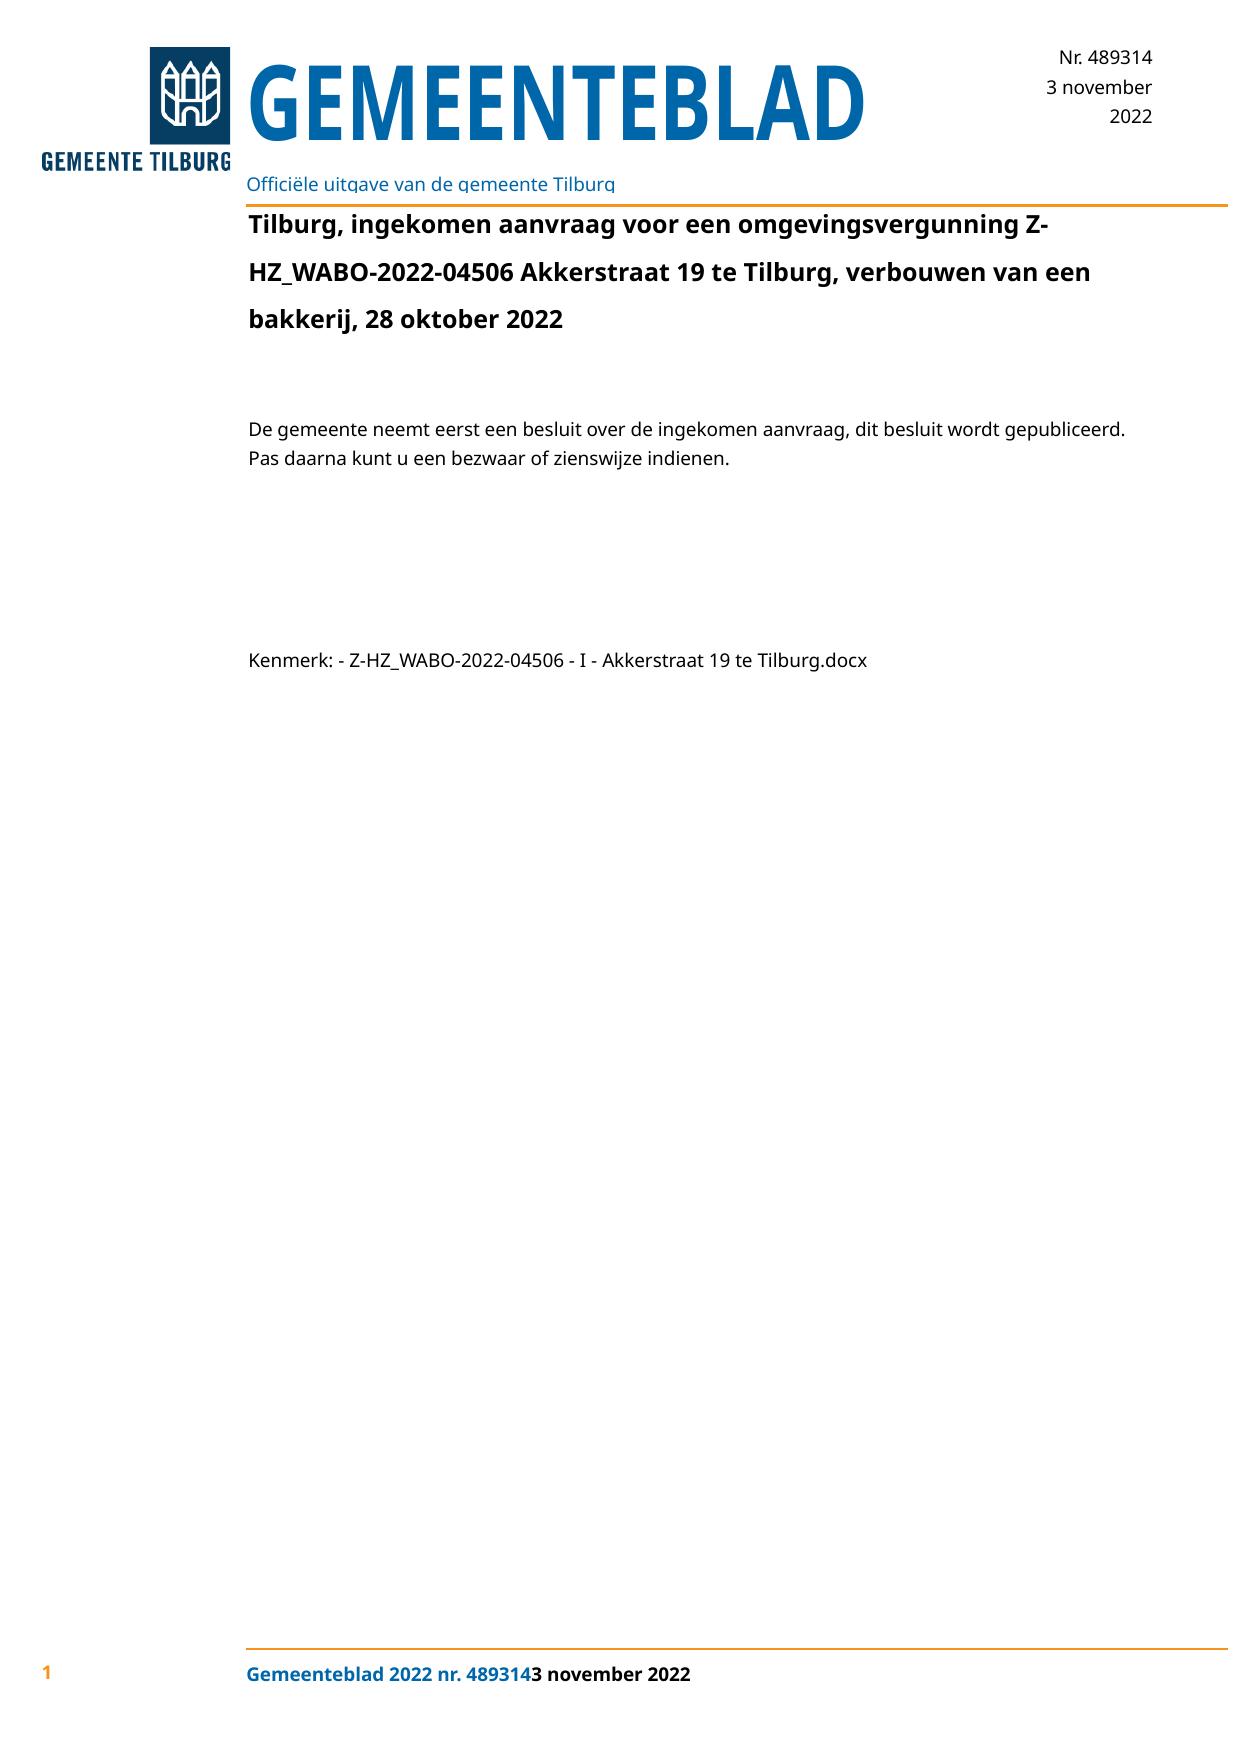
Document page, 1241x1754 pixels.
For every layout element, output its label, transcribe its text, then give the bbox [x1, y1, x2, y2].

text Tilburg, ingekomen aanvraag voor een omgevingsvergunning Z-HZ_WABO-2022-04506 Akkerstraat 19 te Tilburg, verbouwen van een bakkerij, 28 oktober 2022 [248, 207, 1152, 336]
text De gemeente neemt eerst een besluit over de ingekomen aanvraag, dit besluit wordt gepubliceerd. Pas daarna kunt u een bezwaar of zienswijze indienen. [248, 416, 1152, 471]
text Kenmerk: - Z-HZ_WABO-2022-04506 - I - Akkerstraat 19 te Tilburg.docx [248, 647, 1152, 673]
picture [41, 47, 231, 172]
